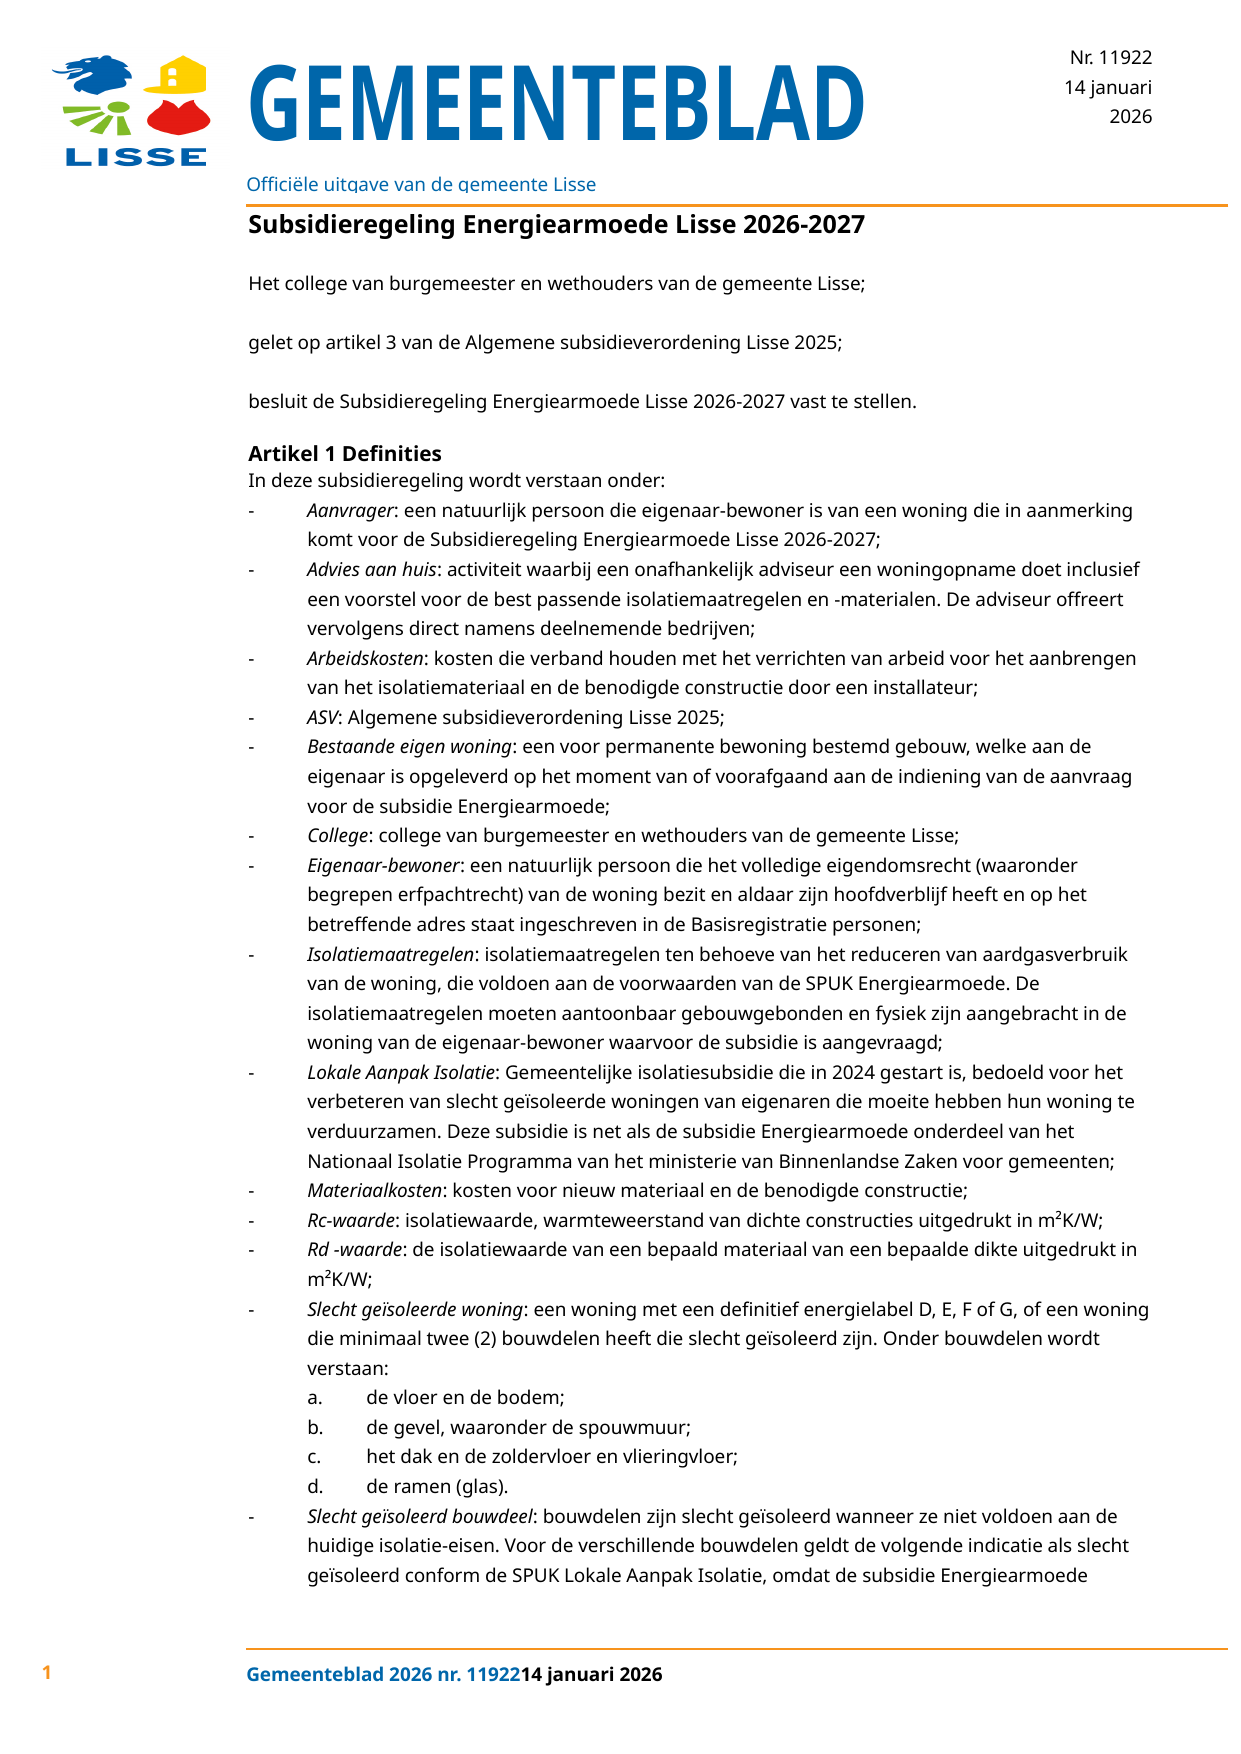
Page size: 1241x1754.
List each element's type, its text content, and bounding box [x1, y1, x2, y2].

list Advies aan huis: activiteit waarbij een onafhankelijk adviseur een woningopname doet inclusief een voorstel voor de best passende isolatiemaatregelen en -materialen. De adviseur offreert vervolgens direct namens deelnemende bedrijven; [248, 556, 1152, 641]
list Slecht geïsoleerd bouwdeel: bouwdelen zijn slecht geïsoleerd wanneer ze niet voldoen aan de huidige isolatie-eisen. Voor de verschillende bouwdelen geldt de volgende indicatie als slecht geïsoleerd conform de SPUK Lokale Aanpak Isolatie, omdat de subsidie Energiearmoede [248, 1503, 1152, 1588]
list de gevel, waaronder de spouwmuur; [307, 1414, 1152, 1440]
picture [41, 47, 231, 172]
list ASV: Algemene subsidieverordening Lisse 2025; [248, 704, 1152, 730]
list Lokale Aanpak Isolatie: Gemeentelijke isolatiesubsidie die in 2024 gestart is, bedoeld voor het verbeteren van slecht geïsoleerde woningen van eigenaren die moeite hebben hun woning te verduurzamen. Deze subsidie is net als de subsidie Energiearmoede onderdeel van het Nationaal Isolatie Programma van het ministerie van Binnenlandse Zaken voor gemeenten; [248, 1059, 1152, 1174]
text gelet op artikel 3 van de Algemene subsidieverordening Lisse 2025; [248, 329, 1152, 355]
list Bestaande eigen woning: een voor permanente bewoning bestemd gebouw, welke aan de eigenaar is opgeleverd op het moment van of voorafgaand aan de indiening van de aanvraag voor de subsidie Energiearmoede; [248, 734, 1152, 819]
list Rd -waarde: de isolatiewaarde van een bepaald materiaal van een bepaalde dikte uitgedrukt in m²K/W; [248, 1237, 1152, 1292]
list de vloer en de bodem; [307, 1384, 1152, 1410]
list College: college van burgemeester en wethouders van de gemeente Lisse; [248, 822, 1152, 848]
list de ramen (glas). [307, 1473, 1152, 1499]
list Slecht geïsoleerde woning: een woning met een definitief energielabel D, E, F of G, of een woning die minimaal twee (2) bouwdelen heeft die slecht geïsoleerd zijn. Onder bouwdelen wordt verstaan: [248, 1296, 1152, 1381]
list Rc-waarde: isolatiewaarde, warmteweerstand van dichte constructies uitgedrukt in m²K/W; [248, 1207, 1152, 1233]
text In deze subsidieregeling wordt verstaan onder: [248, 467, 1152, 493]
list Materiaalkosten: kosten voor nieuw materiaal en de benodigde constructie; [248, 1177, 1152, 1203]
list Arbeidskosten: kosten die verband houden met het verrichten van arbeid voor het aanbrengen van het isolatiemateriaal en de benodigde constructie door een installateur; [248, 645, 1152, 700]
list Isolatiemaatregelen: isolatiemaatregelen ten behoeve van het reduceren van aardgasverbruik van de woning, die voldoen aan de voorwaarden van de SPUK Energiearmoede. De isolatiemaatregelen moeten aantoonbaar gebouwgebonden en fysiek zijn aangebracht in de woning van de eigenaar-bewoner waarvoor de subsidie is aangevraagd; [248, 941, 1152, 1055]
list het dak en de zoldervloer en vlieringvloer; [307, 1444, 1152, 1469]
text besluit de Subsidieregeling Energiearmoede Lisse 2026-2027 vast te stellen. [248, 389, 1152, 414]
text Subsidieregeling Energiearmoede Lisse 2026-2027 [248, 207, 1152, 241]
text Het college van burgemeester en wethouders van de gemeente Lisse; [248, 270, 1152, 296]
list Aanvrager: een natuurlijk persoon die eigenaar-bewoner is van een woning die in aanmerking komt voor de Subsidieregeling Energiearmoede Lisse 2026-2027; [248, 497, 1152, 552]
list Eigenaar-bewoner: een natuurlijk persoon die het volledige eigendomsrecht (waaronder begrepen erfpachtrecht) van de woning bezit en aldaar zijn hoofdverblijf heeft en op het betreffende adres staat ingeschreven in de Basisregistratie personen; [248, 852, 1152, 937]
text Artikel 1 Definities [248, 439, 1152, 467]
